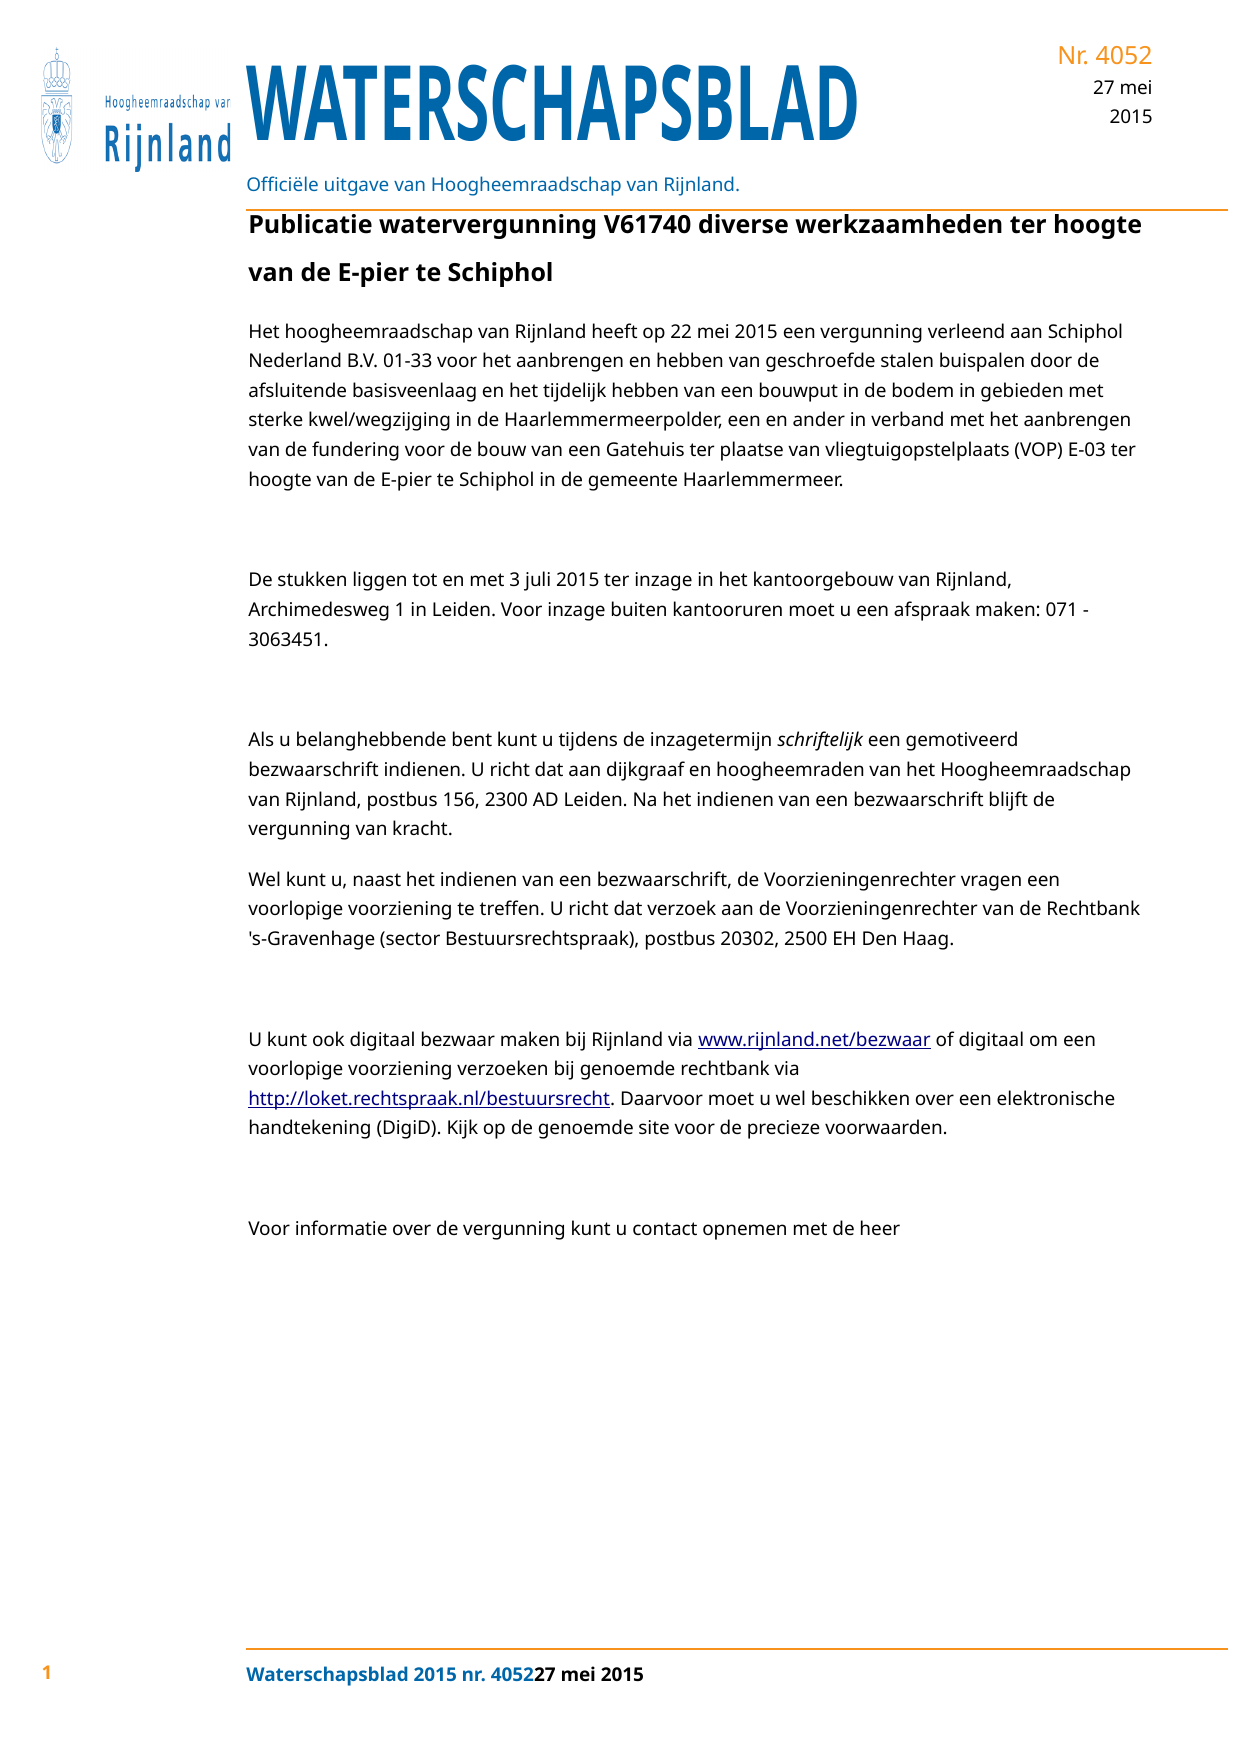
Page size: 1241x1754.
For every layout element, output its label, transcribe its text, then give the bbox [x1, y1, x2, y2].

text Wel kunt u, naast het indienen van een bezwaarschrift, de Voorzieningenrechter vragen een voorlopige voorziening te treffen. U richt dat verzoek aan de Voorzieningenrechter van de Rechtbank 's-Gravenhage (sector Bestuursrechtspraak), postbus 20302, 2500 EH Den Haag. [248, 866, 1152, 951]
text Voor informatie over de vergunning kunt u contact opnemen met de heer [248, 1215, 1152, 1241]
text De stukken liggen tot en met 3 juli 2015 ter inzage in het kantoorgebouw van Rijnland, Archimedesweg 1 in Leiden. Voor inzage buiten kantooruren moet u een afspraak maken: 071 - 3063451. [248, 567, 1152, 652]
text Het hoogheemraadschap van Rijnland heeft op 22 mei 2015 een vergunning verleend aan Schiphol Nederland B.V. 01-33 voor het aanbrengen en hebben van geschroefde stalen buispalen door de afsluitende basisveenlaag en het tijdelijk hebben van een bouwput in de bodem in gebieden met sterke kwel/wegzijging in de Haarlemmermeerpolder, een en ander in verband met het aanbrengen van de fundering voor de bouw van een Gatehuis ter plaatse van vliegtuigopstelplaats (VOP) E-03 ter hoogte van de E-pier te Schiphol in de gemeente Haarlemmermeer. [248, 318, 1152, 492]
picture [41, 47, 231, 172]
text U kunt ook digitaal bezwaar maken bij Rijnland via www.rijnland.net/bezwaar of digitaal om een voorlopige voorziening verzoeken bij genoemde rechtbank via http://loket.rechtspraak.nl/bestuursrecht. Daarvoor moet u wel beschikken over een elektronische handtekening (DigiD). Kijk op de genoemde site voor de precieze voorwaarden. [248, 1026, 1152, 1140]
text Als u belanghebbende bent kunt u tijdens de inzagetermijn schriftelijk een gemotiveerd bezwaarschrift indienen. U richt dat aan dijkgraaf en hoogheemraden van het Hoogheemraadschap van Rijnland, postbus 156, 2300 AD Leiden. Na het indienen van een bezwaarschrift blijft de vergunning van kracht. [248, 727, 1152, 841]
text Publicatie watervergunning V61740 diverse werkzaamheden ter hoogte van de E-pier te Schiphol [248, 211, 1152, 288]
